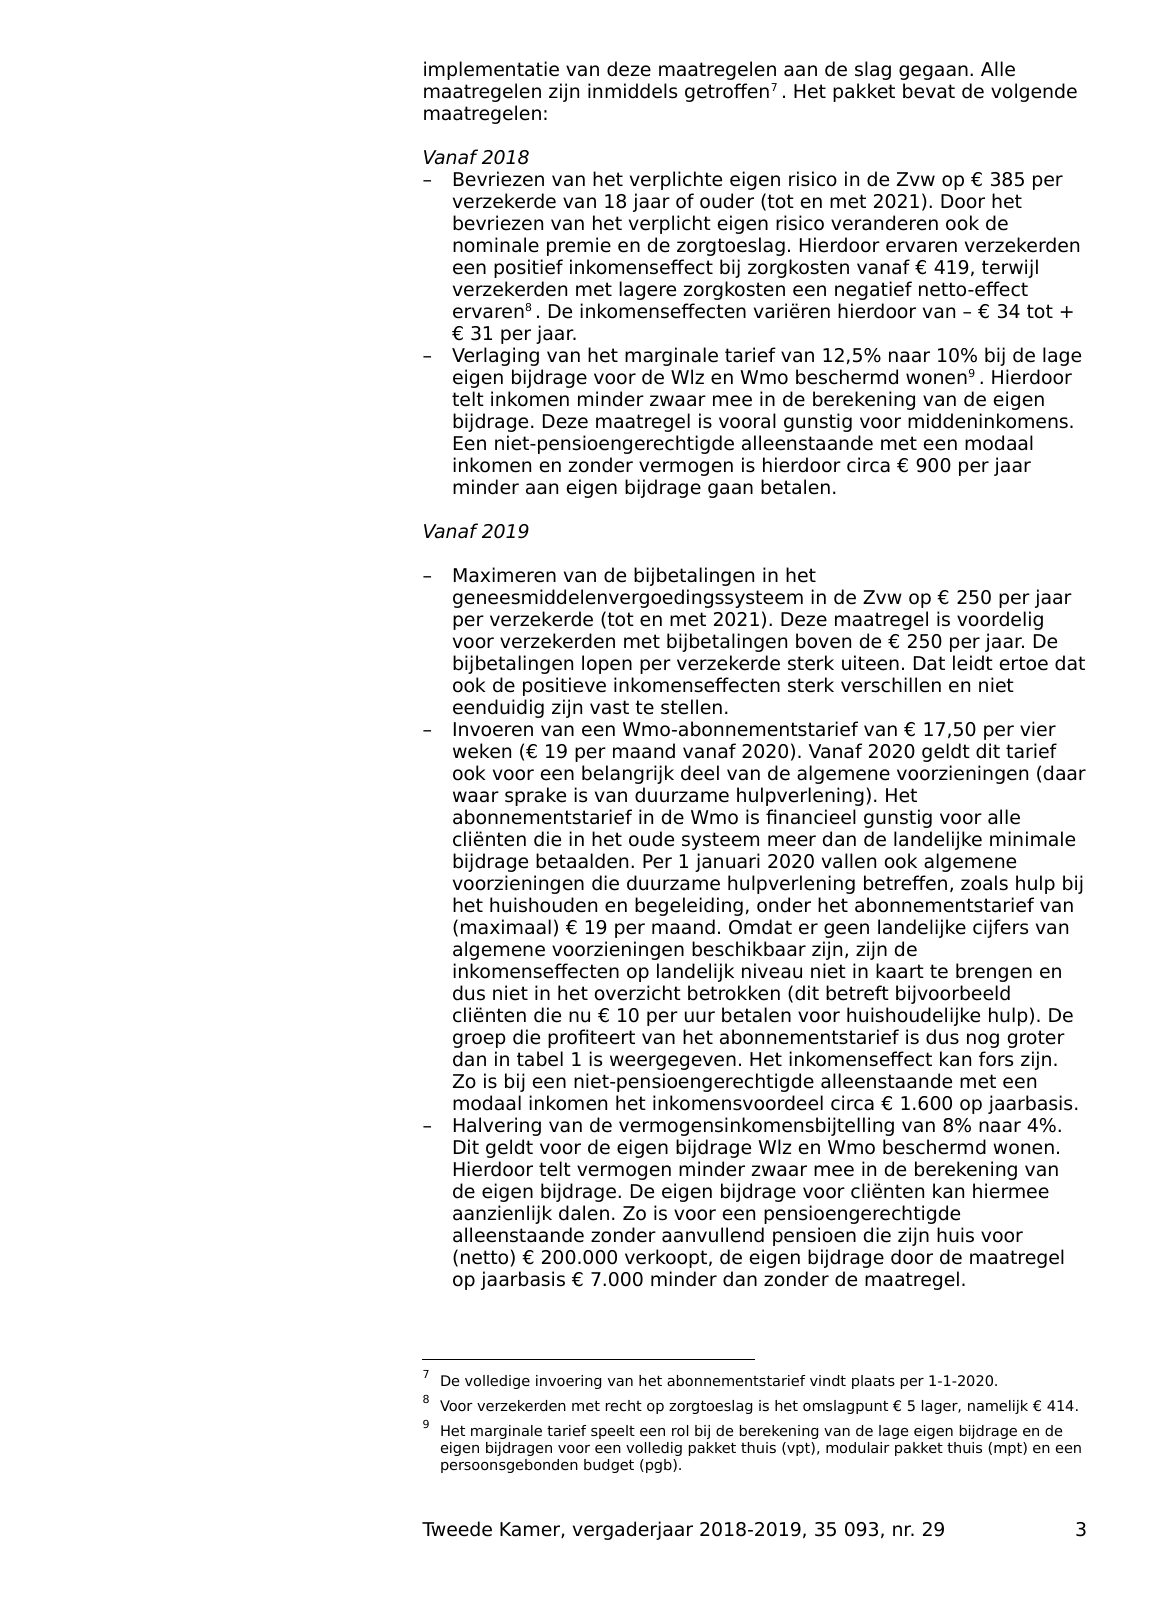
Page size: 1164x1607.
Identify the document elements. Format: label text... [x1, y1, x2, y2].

text – Invoeren van een Wmo-abonnementstarief van € 17,50 per vier weken (€ 19 per maand vanaf 2020). Vanaf 2020 geldt dit tarief ook voor een belangrijk deel van de algemene voorzieningen (daar waar sprake is van duurzame hulpverlening). Het abonnementstarief in de Wmo is financieel gunstig voor alle cliënten die in het oude systeem meer dan de landelijke minimale bijdrage betaalden. Per 1 januari 2020 vallen ook algemene voorzieningen die duurzame hulpverlening betreffen, zoals hulp bij het huishouden en begeleiding, onder het abonnementstarief van (maximaal) € 19 per maand. Omdat er geen landelijke cijfers van algemene voorzieningen beschikbaar zijn, zijn de inkomenseffecten op landelijk niveau niet in kaart te brengen en dus niet in het overzicht betrokken (dit betreft bijvoorbeeld cliënten die nu € 10 per uur betalen voor huishoudelijke hulp). De groep die profiteert van het abonnementstarief is dus nog groter dan in tabel 1 is weergegeven. Het inkomenseffect kan fors zijn. Zo is bij een niet-pensioengerechtigde alleenstaande met een modaal inkomen het inkomensvoordeel circa € 1.600 op jaarbasis. [422, 719, 1087, 1115]
text Voor verzekerden met recht op zorgtoeslag is het omslagpunt € 5 lager, namelijk € 414. [422, 1393, 1087, 1416]
text De volledige invoering van het abonnementstarief vindt plaats per 1-1-2020. [422, 1368, 1087, 1391]
text – Maximeren van de bijbetalingen in het geneesmiddelenvergoedingssysteem in de Zvw op € 250 per jaar per verzekerde (tot en met 2021). Deze maatregel is voordelig voor verzekerden met bijbetalingen boven de € 250 per jaar. De bijbetalingen lopen per verzekerde sterk uiteen. Dat leidt ertoe dat ook de positieve inkomenseffecten sterk verschillen en niet eenduidig zijn vast te stellen. [422, 565, 1087, 719]
text implementatie van deze maatregelen aan de slag gegaan. Alle maatregelen zijn inmiddels getroffen. Het pakket bevat de volgende maatregelen: [422, 59, 1087, 125]
subtitle Vanaf 2019 [422, 521, 1087, 543]
text – Verlaging van het marginale tarief van 12,5% naar 10% bij de lage eigen bijdrage voor de Wlz en Wmo beschermd wonen. Hierdoor telt inkomen minder zwaar mee in de berekening van de eigen bijdrage. Deze maatregel is vooral gunstig voor middeninkomens. Een niet-pensioengerechtigde alleenstaande met een modaal inkomen en zonder vermogen is hierdoor circa € 900 per jaar minder aan eigen bijdrage gaan betalen. [422, 345, 1087, 499]
subtitle Vanaf 2018 [422, 147, 1087, 169]
text – Bevriezen van het verplichte eigen risico in de Zvw op € 385 per verzekerde van 18 jaar of ouder (tot en met 2021). Door het bevriezen van het verplicht eigen risico veranderen ook de nominale premie en de zorgtoeslag. Hierdoor ervaren verzekerden een positief inkomenseffect bij zorgkosten vanaf € 419, terwijl verzekerden met lagere zorgkosten een negatief netto-effect ervaren. De inkomenseffecten variëren hierdoor van – € 34 tot + € 31 per jaar. [422, 169, 1087, 345]
text – Halvering van de vermogensinkomensbijtelling van 8% naar 4%. Dit geldt voor de eigen bijdrage Wlz en Wmo beschermd wonen. Hierdoor telt vermogen minder zwaar mee in de berekening van de eigen bijdrage. De eigen bijdrage voor cliënten kan hiermee aanzienlijk dalen. Zo is voor een pensioengerechtigde alleenstaande zonder aanvullend pensioen die zijn huis voor (netto) € 200.000 verkoopt, de eigen bijdrage door de maatregel op jaarbasis € 7.000 minder dan zonder de maatregel. [422, 1115, 1087, 1291]
text Het marginale tarief speelt een rol bij de berekening van de lage eigen bijdrage en de eigen bijdragen voor een volledig pakket thuis (vpt), modulair pakket thuis (mpt) en een persoonsgebonden budget (pgb). [422, 1418, 1087, 1474]
